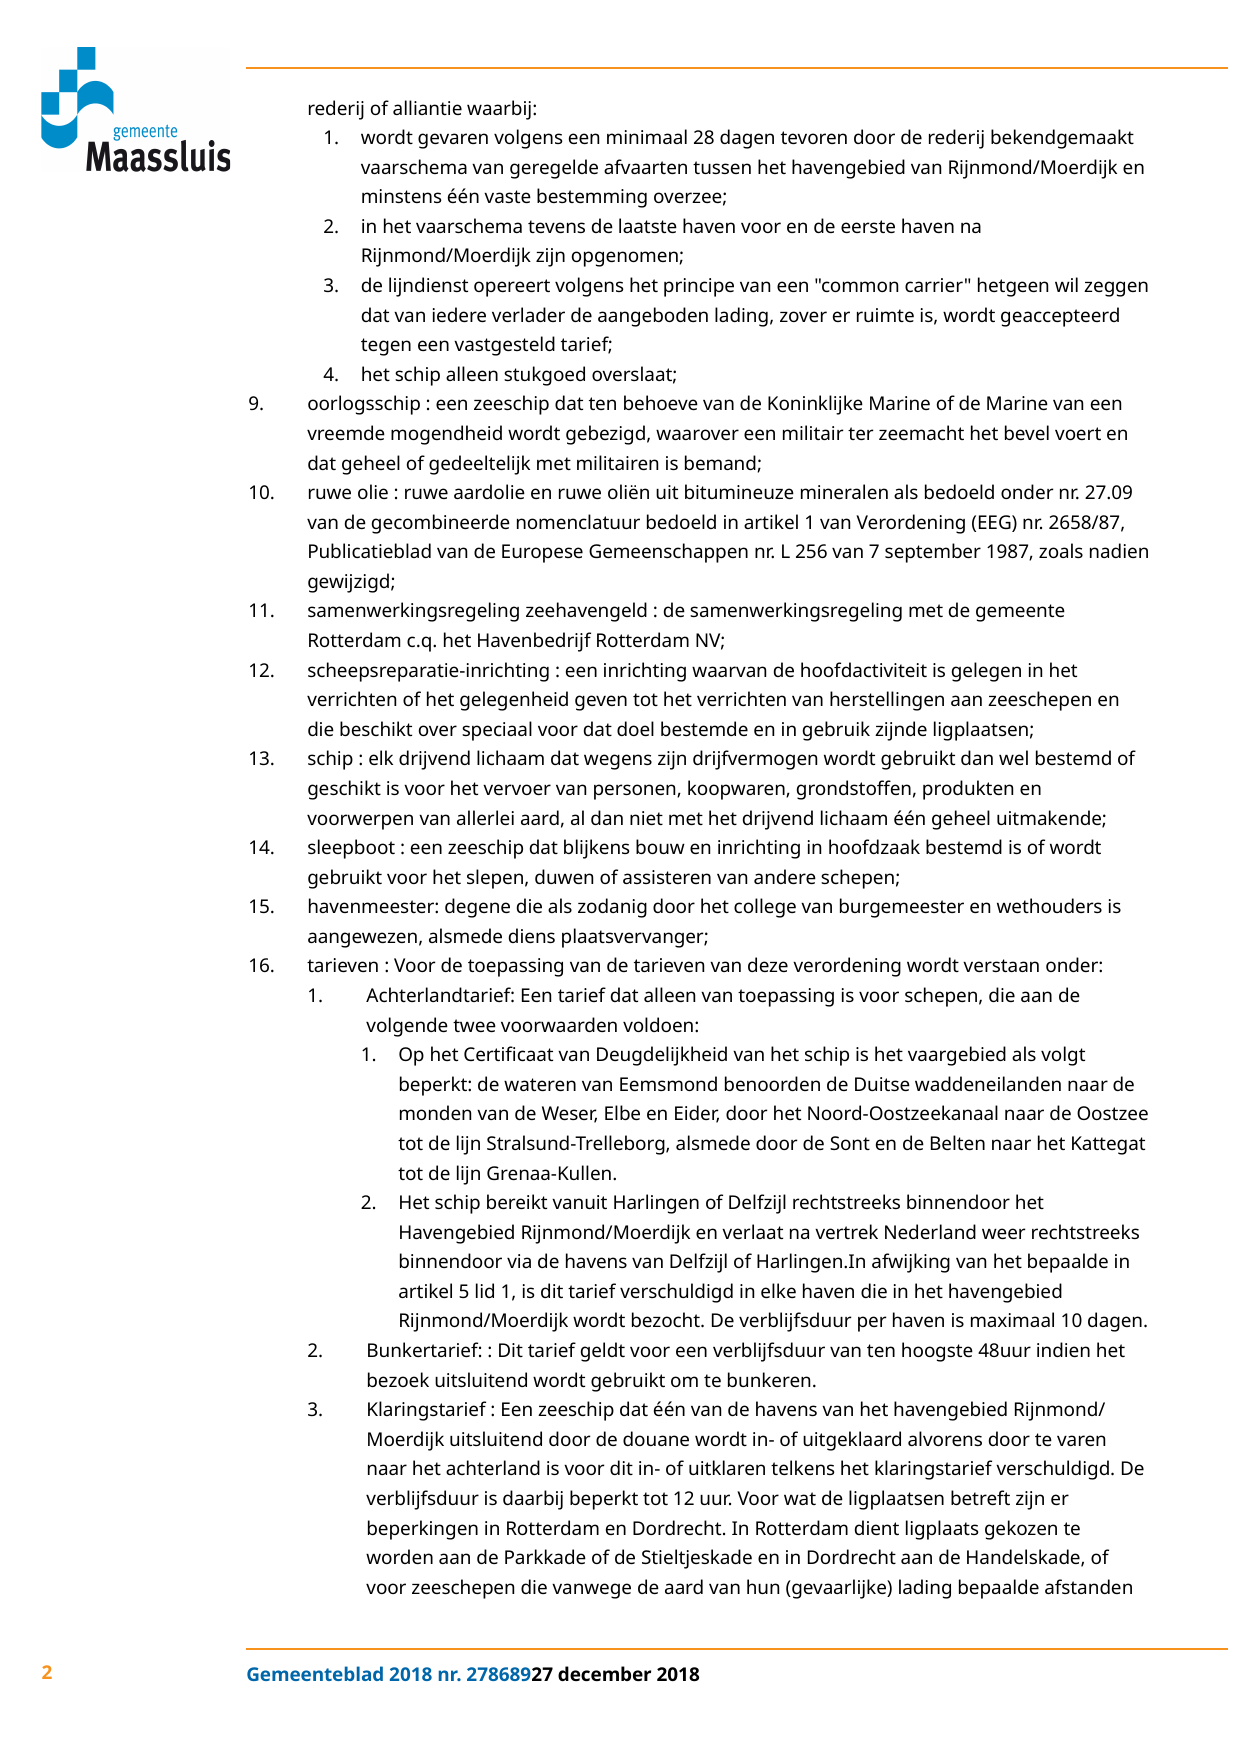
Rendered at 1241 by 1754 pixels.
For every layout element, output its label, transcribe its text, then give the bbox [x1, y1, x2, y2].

list sleepboot : een zeeschip dat blijkens bouw en inrichting in hoofdzaak bestemd is of wordt gebruikt voor het slepen, duwen of assisteren van andere schepen; [248, 834, 1152, 890]
list schip : elk drijvend lichaam dat wegens zijn drijfvermogen wordt gebruikt dan wel bestemd of geschikt is voor het vervoer van personen, koopwaren, grondstoffen, produkten en voorwerpen van allerlei aard, al dan niet met het drijvend lichaam één geheel uitmakende; [248, 746, 1152, 831]
picture [41, 47, 231, 172]
list in het vaarschema tevens de laatste haven voor en de eerste haven na Rijnmond/Moerdijk zijn opgenomen; [323, 213, 1152, 268]
list Het schip bereikt vanuit Harlingen of Delfzijl rechtstreeks binnendoor het Havengebied Rijnmond/Moerdijk en verlaat na vertrek Nederland weer rechtstreeks binnendoor via de havens van Delfzijl of Harlingen.In afwijking van het bepaalde in artikel 5 lid 1, is dit tarief verschuldigd in elke haven die in het havengebied Rijnmond/Moerdijk wordt bezocht. De verblijfsduur per haven is maximaal 10 dagen. [361, 1189, 1152, 1333]
list Klaringstarief : Een zeeschip dat één van de havens van het havengebied Rijnmond/ Moerdijk uitsluitend door de douane wordt in- of uitgeklaard alvorens door te varen naar het achterland is voor dit in- of uitklaren telkens het klaringstarief verschuldigd. De verblijfsduur is daarbij beperkt tot 12 uur. Voor wat de ligplaatsen betreft zijn er beperkingen in Rotterdam en Dordrecht. In Rotterdam dient ligplaats gekozen te worden aan de Parkkade of de Stieltjeskade en in Dordrecht aan de Handelskade, of voor zeeschepen die vanwege de aard van hun (gevaarlijke) lading bepaalde afstanden [307, 1396, 1152, 1600]
list havenmeester: degene die als zodanig door het college van burgemeester en wethouders is aangewezen, alsmede diens plaatsvervanger; [248, 893, 1152, 949]
list samenwerkingsregeling zeehavengeld : de samenwerkingsregeling met de gemeente Rotterdam c.q. het Havenbedrijf Rotterdam NV; [248, 598, 1152, 653]
list de lijndienst opereert volgens het principe van een "common carrier" hetgeen wil zeggen dat van iedere verlader de aangeboden lading, zover er ruimte is, wordt geaccepteerd tegen een vastgesteld tarief; [323, 272, 1152, 357]
list Bunkertarief: : Dit tarief geldt voor een verblijfsduur van ten hoogste 48uur indien het bezoek uitsluitend wordt gebruikt om te bunkeren. [307, 1337, 1152, 1393]
list oorlogsschip : een zeeschip dat ten behoeve van de Koninklijke Marine of de Marine van een vreemde mogendheid wordt gebezigd, waarover een militair ter zeemacht het bevel voert en dat geheel of gedeeltelijk met militairen is bemand; [248, 391, 1152, 476]
list Op het Certificaat van Deugdelijkheid van het schip is het vaargebied als volgt beperkt: de wateren van Eemsmond benoorden de Duitse waddeneilanden naar de monden van de Weser, Elbe en Eider, door het Noord-Oostzeekanaal naar de Oostzee tot de lijn Stralsund-Trelleborg, alsmede door de Sont en de Belten naar het Kattegat tot de lijn Grenaa-Kullen. [361, 1041, 1152, 1186]
picture [41, 47, 77, 92]
list tarieven : Voor de toepassing van de tarieven van deze verordening wordt verstaan onder: [248, 953, 1152, 978]
list wordt gevaren volgens een minimaal 28 dagen tevoren door de rederij bekendgemaakt vaarschema van geregelde afvaarten tussen het havengebied van Rijnmond/Moerdijk en minstens één vaste bestemming overzee; [323, 124, 1152, 209]
list scheepsreparatie-inrichting : een inrichting waarvan de hoofdactiviteit is gelegen in het verrichten of het gelegenheid geven tot het verrichten van herstellingen aan zeeschepen en die beschikt over speciaal voor dat doel bestemde en in gebruik zijnde ligplaatsen; [248, 657, 1152, 742]
list Achterlandtarief: Een tarief dat alleen van toepassing is voor schepen, die aan de volgende twee voorwaarden voldoen: [307, 982, 1152, 1038]
list het schip alleen stukgoed overslaat; [323, 361, 1152, 387]
list rederij of alliantie waarbij: [248, 95, 1152, 121]
list ruwe olie : ruwe aardolie en ruwe oliën uit bitumineuze mineralen als bedoeld onder nr. 27.09 van de gecombineerde nomenclatuur bedoeld in artikel 1 van Verordening (EEG) nr. 2658/87, Publicatieblad van de Europese Gemeenschappen nr. L 256 van 7 september 1987, zoals nadien gewijzigd; [248, 479, 1152, 594]
